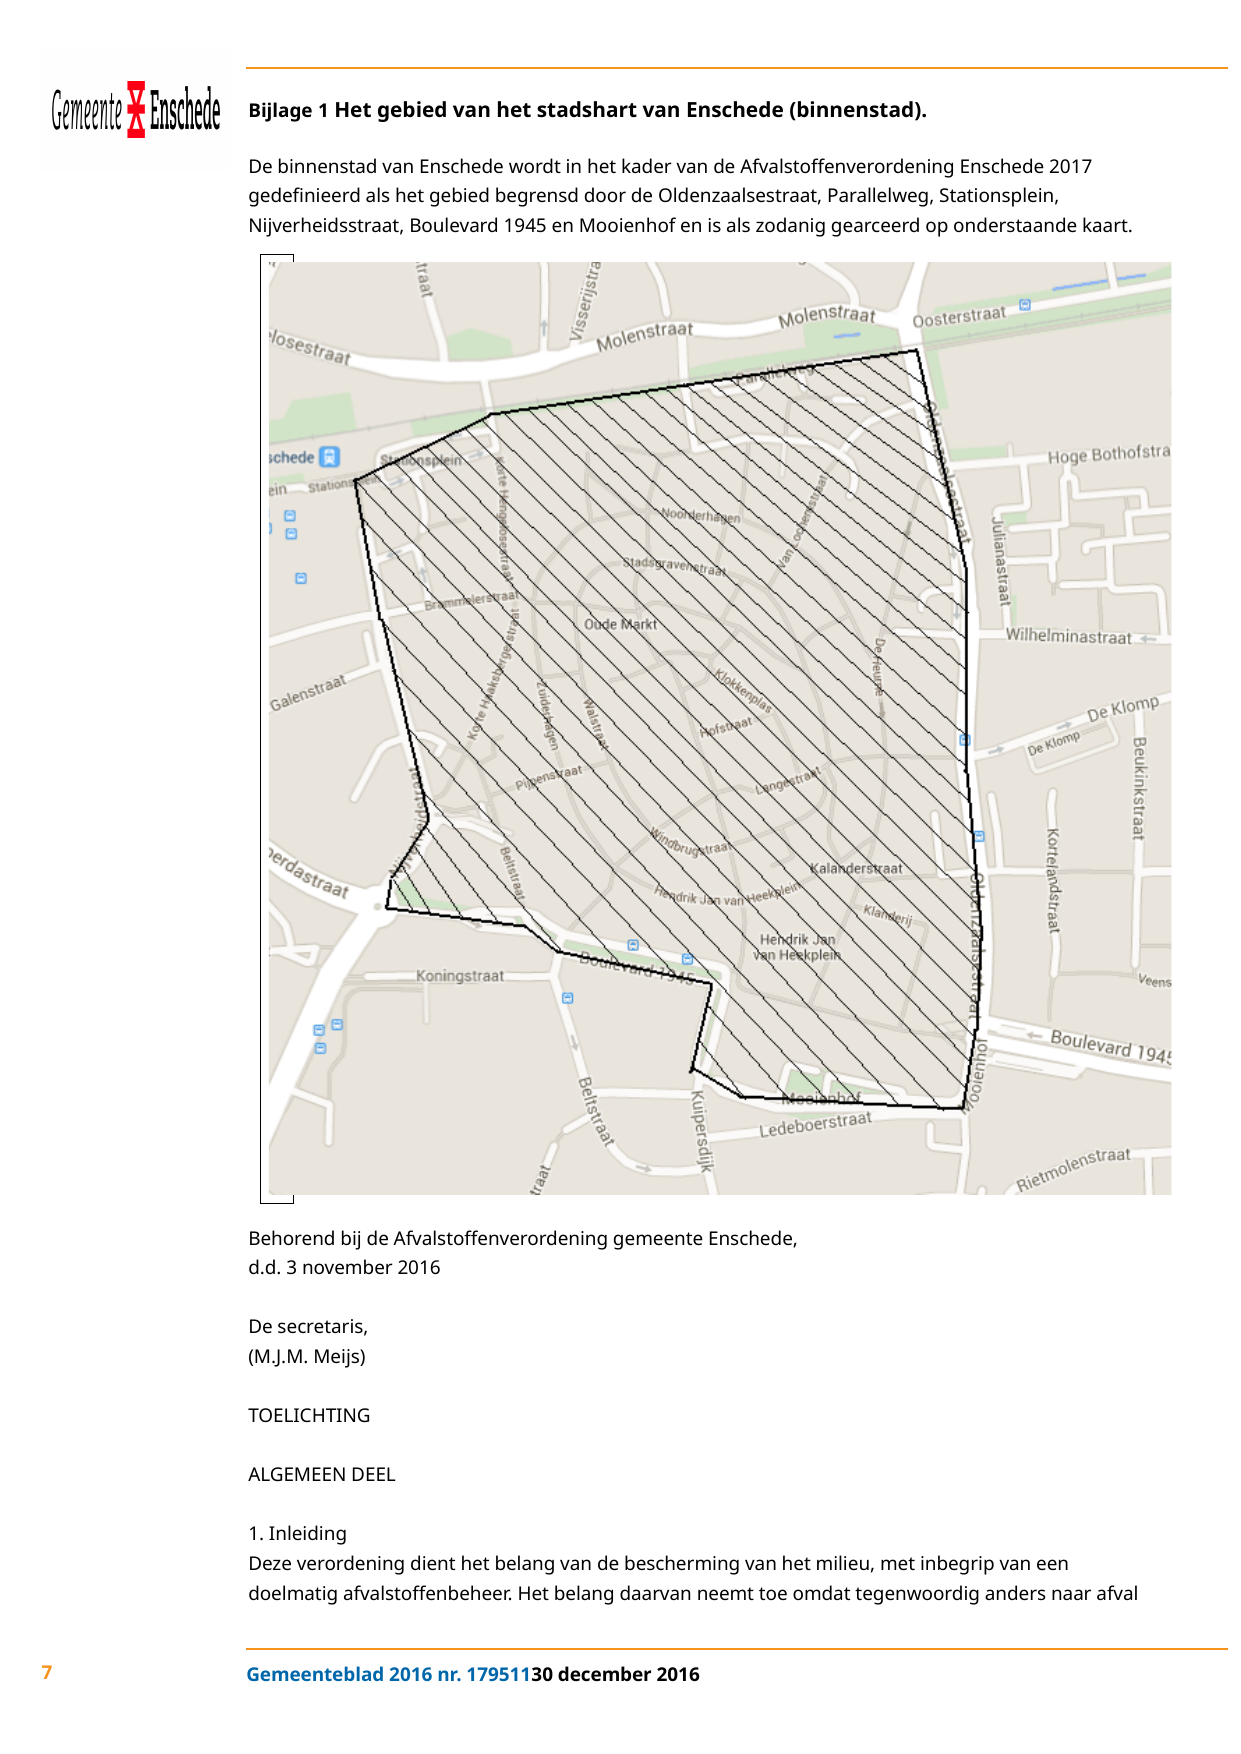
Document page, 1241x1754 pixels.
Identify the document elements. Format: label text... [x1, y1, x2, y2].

text Deze verordening dient het belang van de bescherming van het milieu, met inbegrip van een doelmatig afvalstoffenbeheer. Het belang daarvan neemt toe omdat tegenwoordig anders naar afval [248, 1550, 1152, 1606]
text Behorend bij de Afvalstoffenverordening gemeente Enschede, [248, 1225, 1152, 1251]
text TOELICHTING [248, 1402, 1152, 1428]
picture [268, 262, 1173, 1195]
text 1. Inleiding [248, 1521, 1152, 1546]
text d.d. 3 november 2016 [248, 1254, 1152, 1280]
text De secretaris, [248, 1313, 1152, 1339]
text ALGEMEEN DEEL [248, 1461, 1152, 1487]
text Bijlage 1 Het gebied van het stadshart van Enschede (binnenstad). [248, 95, 1152, 123]
text (M.J.M. Meijs) [248, 1343, 1152, 1369]
text De binnenstad van Enschede wordt in het kader van de Afvalstoffenverordening Enschede 2017 gedefinieerd als het gebied begrensd door de Oldenzaalsestraat, Parallelweg, Stationsplein, Nijverheidsstraat, Boulevard 1945 en Mooienhof en is als zodanig gearceerd op onderstaande kaart. [248, 153, 1152, 238]
picture [41, 47, 231, 172]
